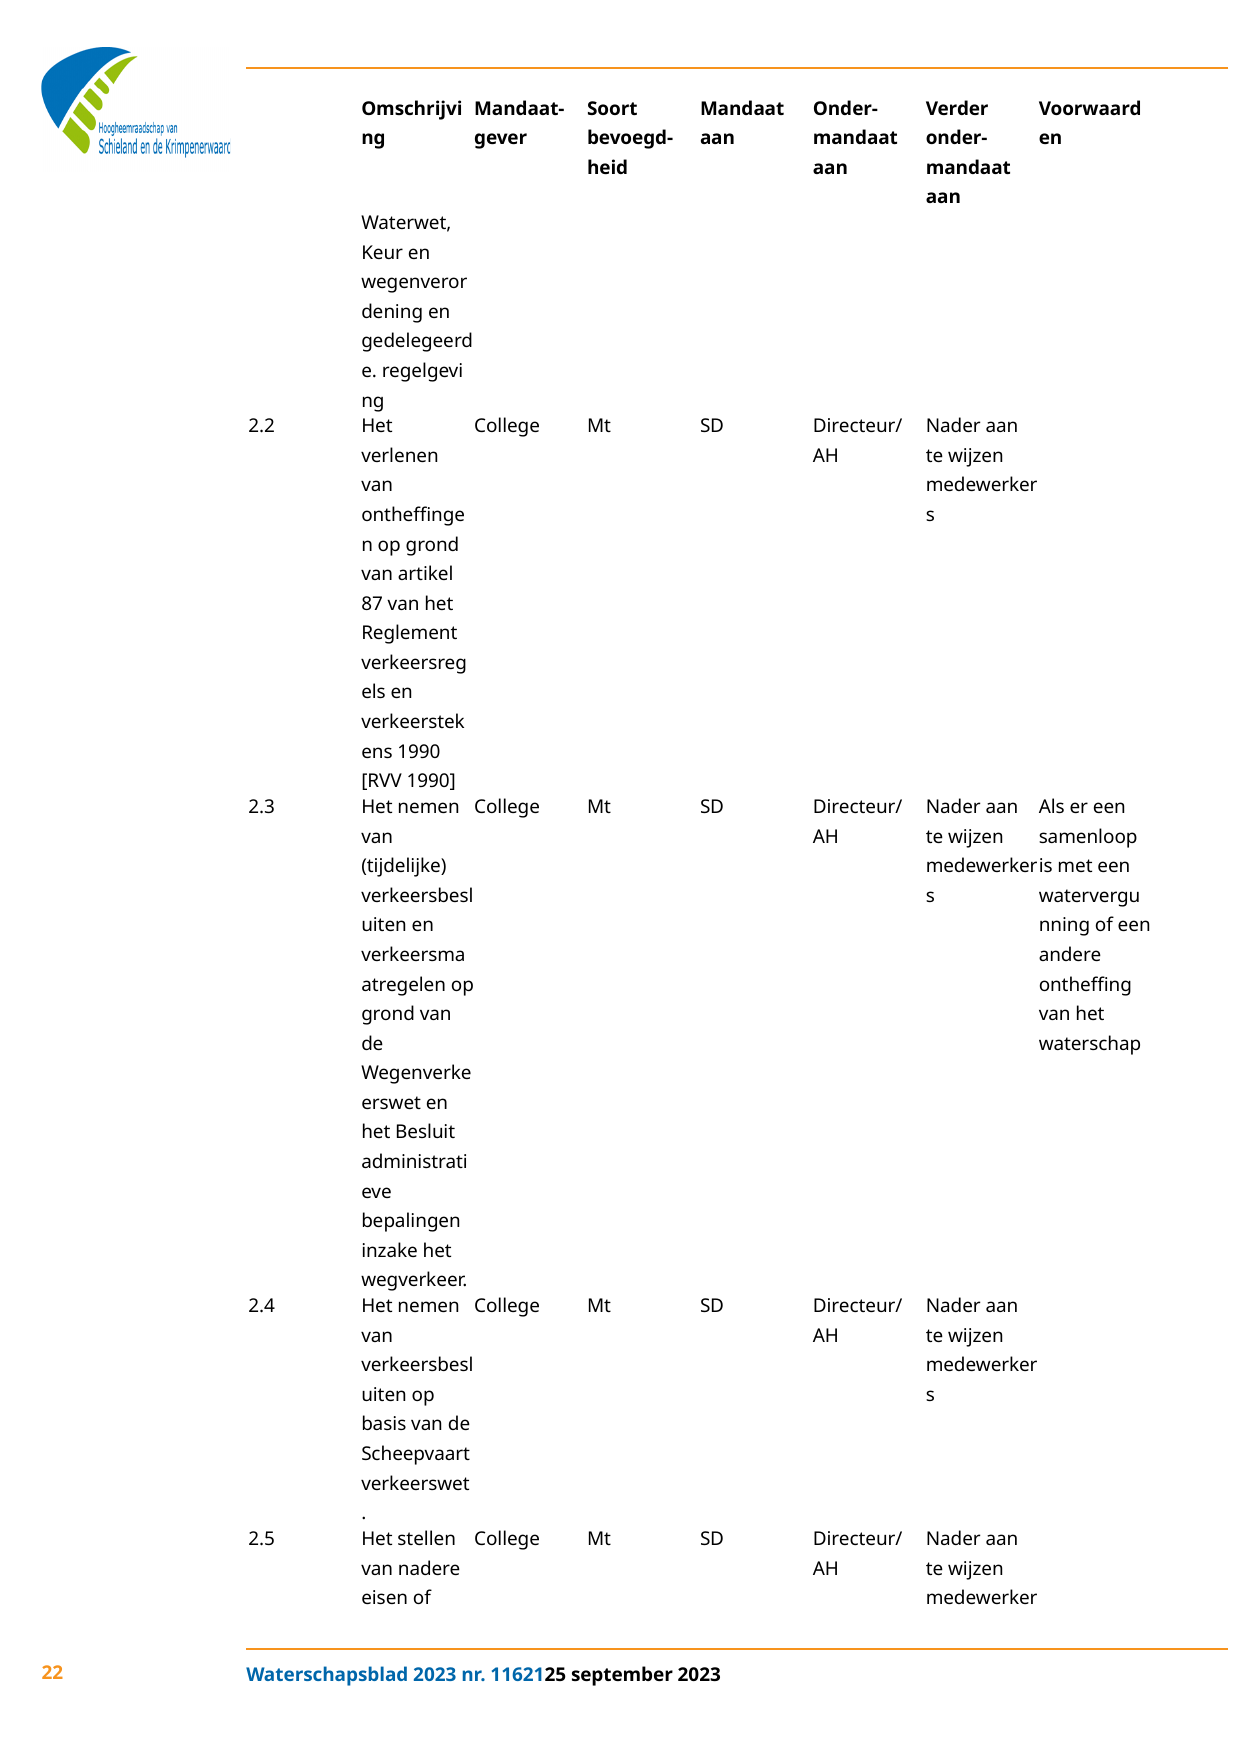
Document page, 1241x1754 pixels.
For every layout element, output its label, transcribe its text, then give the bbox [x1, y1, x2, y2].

table_header Voorwaarden [1039, 95, 1152, 209]
table_cell College [474, 413, 587, 793]
table_cell Nader aan te wijzen medewerkers [926, 413, 1038, 793]
table_cell Directeur/ AH [813, 793, 926, 1292]
table_header Onder- mandaat aan [813, 95, 926, 209]
table_cell 2.5 [248, 1525, 361, 1610]
table_cell Mt [587, 413, 700, 793]
table_header Soort bevoegd- heid [587, 95, 700, 209]
table_cell College [474, 1525, 587, 1610]
table_cell [1039, 1525, 1152, 1610]
table_cell Nader aan te wijzen medewerker [926, 1525, 1038, 1610]
table_cell SD [700, 1292, 813, 1525]
table_cell 2.3 [248, 793, 361, 1292]
table_cell SD [700, 413, 813, 793]
table_cell Mt [587, 1525, 700, 1610]
table_cell Directeur/ AH [813, 1525, 926, 1610]
table_cell Nader aan te wijzen medewerkers [926, 1292, 1038, 1525]
table_cell Directeur/ AH [813, 1292, 926, 1525]
table_cell SD [700, 793, 813, 1292]
table_header Omschrijving [361, 95, 474, 209]
table_cell 2.2 [248, 413, 361, 793]
table_cell [474, 209, 587, 412]
table_cell Waterwet, Keur en wegenverordening en gedelegeerde. regelgeving [361, 209, 474, 412]
table_cell Het nemen van verkeersbesluiten op basis van de Scheepvaartverkeerswet. [361, 1292, 474, 1525]
table_cell 2.4 [248, 1292, 361, 1525]
table_cell Mt [587, 793, 700, 1292]
table_cell SD [700, 1525, 813, 1610]
table_cell [1039, 413, 1152, 793]
table_cell Mt [587, 1292, 700, 1525]
table_header Verder onder- mandaat aan [926, 95, 1038, 209]
table_cell [700, 209, 813, 412]
table_header Mandaat aan [700, 95, 813, 209]
table_cell [926, 209, 1038, 412]
picture [41, 47, 231, 172]
table_cell [248, 209, 361, 412]
table_header Mandaat-gever [474, 95, 587, 209]
table_cell Nader aan te wijzen medewerkers [926, 793, 1038, 1292]
table_cell Het nemen van (tijdelijke) verkeersbesluiten en verkeersmaatregelen op grond van de Wegenverkeerswet en het Besluit administratieve bepalingen inzake het wegverkeer. [361, 793, 474, 1292]
table_cell Het verlenen van ontheffingen op grond van artikel 87 van het Reglement verkeersregels en verkeerstekens 1990 [RVV 1990] [361, 413, 474, 793]
table_cell Het stellen van nadere eisen of [361, 1525, 474, 1610]
table_cell College [474, 1292, 587, 1525]
table_header [248, 95, 361, 209]
table_cell [1039, 209, 1152, 412]
table_cell [1039, 1292, 1152, 1525]
table_cell Als er een samenloop is met een watervergunning of een andere ontheffing van het waterschap [1039, 793, 1152, 1292]
table_cell [813, 209, 926, 412]
table_cell College [474, 793, 587, 1292]
table_cell [587, 209, 700, 412]
table_cell Directeur/ AH [813, 413, 926, 793]
